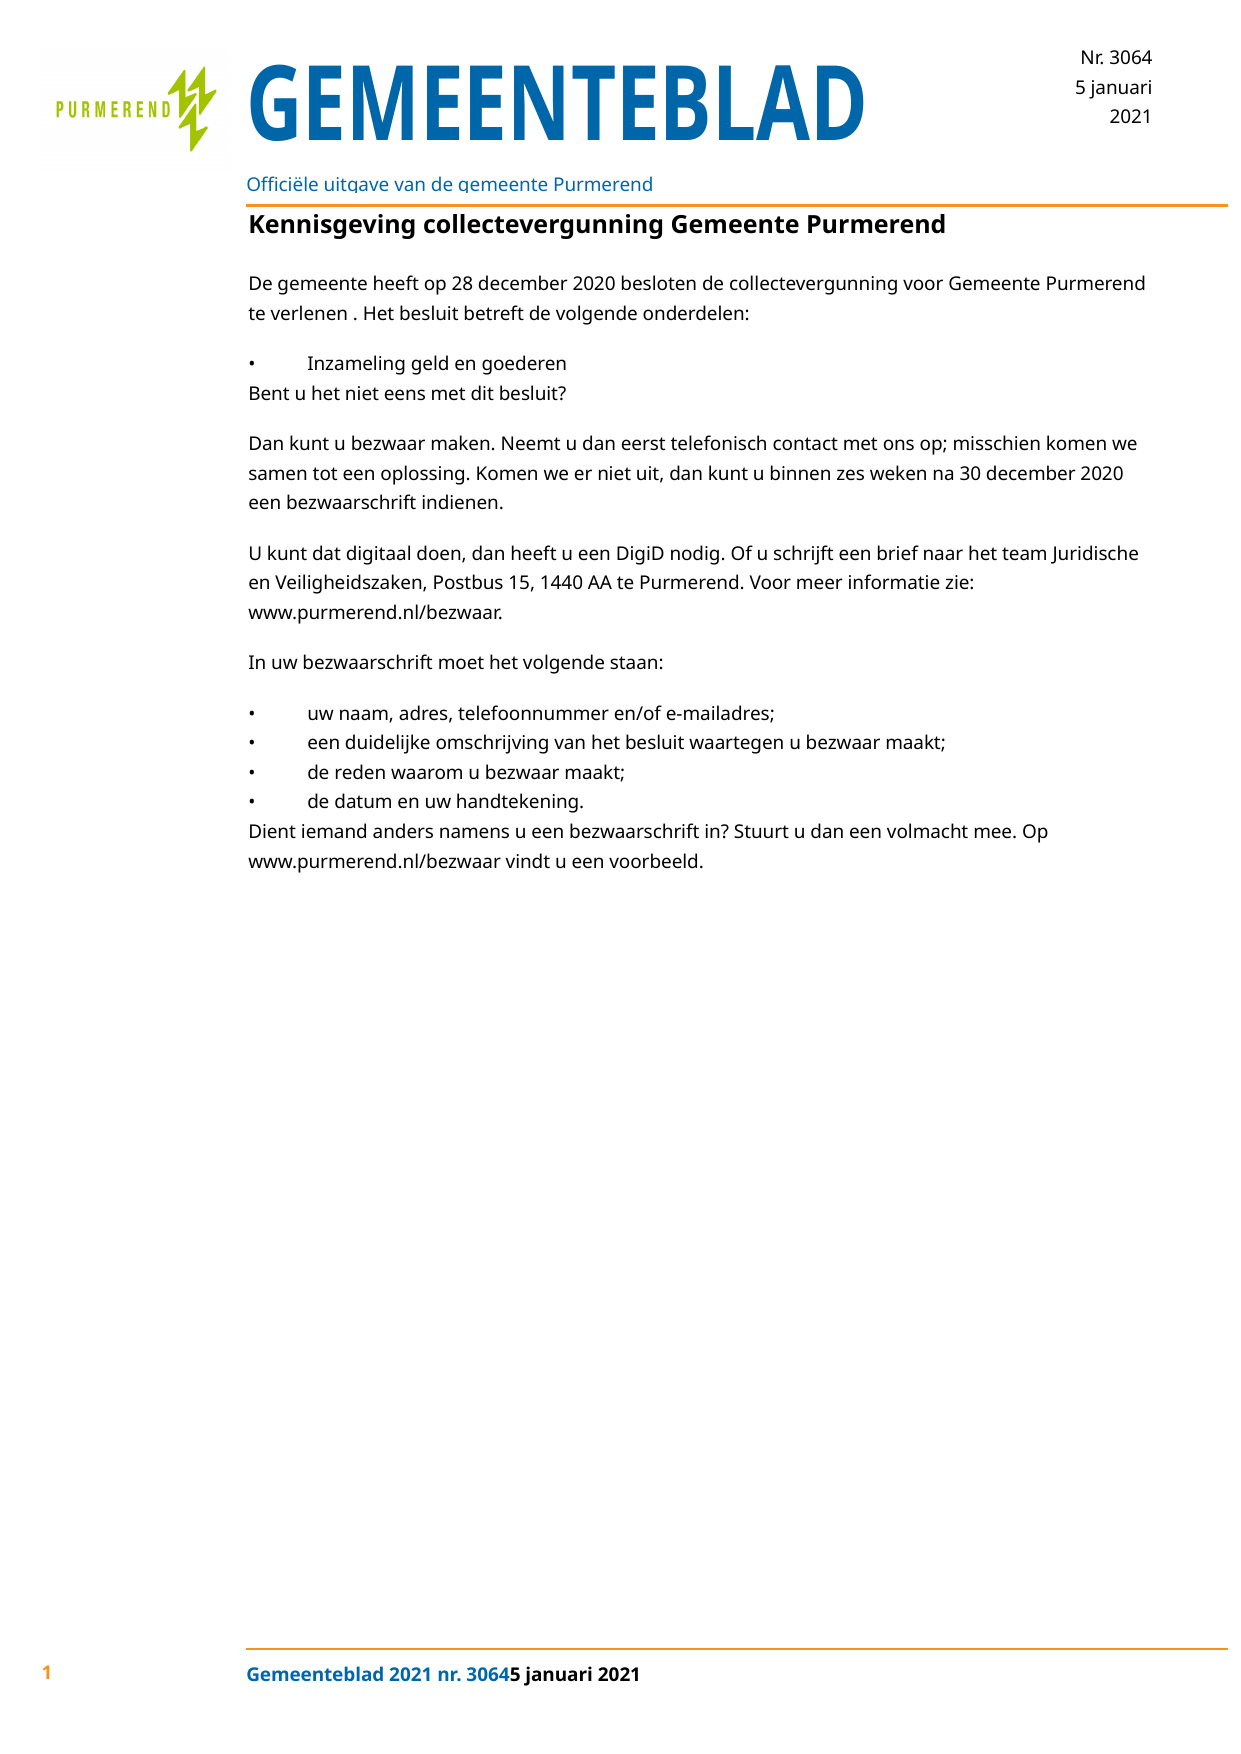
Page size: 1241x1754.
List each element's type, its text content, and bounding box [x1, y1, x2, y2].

list de reden waarom u bezwaar maakt; [248, 759, 1152, 785]
text Dient iemand anders namens u een bezwaarschrift in? Stuurt u dan een volmacht mee. Op www.purmerend.nl/bezwaar vindt u een voorbeeld. [248, 818, 1152, 873]
picture [41, 47, 231, 172]
text De gemeente heeft op 28 december 2020 besloten de collectevergunning voor Gemeente Purmerend te verlenen . Het besluit betreft de volgende onderdelen: [248, 270, 1152, 326]
text Dan kunt u bezwaar maken. Neemt u dan eerst telefonisch contact met ons op; misschien komen we samen tot een oplossing. Komen we er niet uit, dan kunt u binnen zes weken na 30 december 2020 een bezwaarschrift indienen. [248, 430, 1152, 515]
text U kunt dat digitaal doen, dan heeft u een DigiD nodig. Of u schrijft een brief naar het team Juridische en Veiligheidszaken, Postbus 15, 1440 AA te Purmerend. Voor meer informatie zie: www.purmerend.nl/bezwaar. [248, 540, 1152, 625]
list uw naam, adres, telefoonnummer en/of e-mailadres; [248, 700, 1152, 726]
list een duidelijke omschrijving van het besluit waartegen u bezwaar maakt; [248, 729, 1152, 755]
list de datum en uw handtekening. [248, 789, 1152, 814]
text In uw bezwaarschrift moet het volgende staan: [248, 649, 1152, 675]
text Kennisgeving collectevergunning Gemeente Purmerend [248, 207, 1152, 241]
list Inzameling geld en goederen [248, 350, 1152, 376]
text Bent u het niet eens met dit besluit? [248, 380, 1152, 406]
